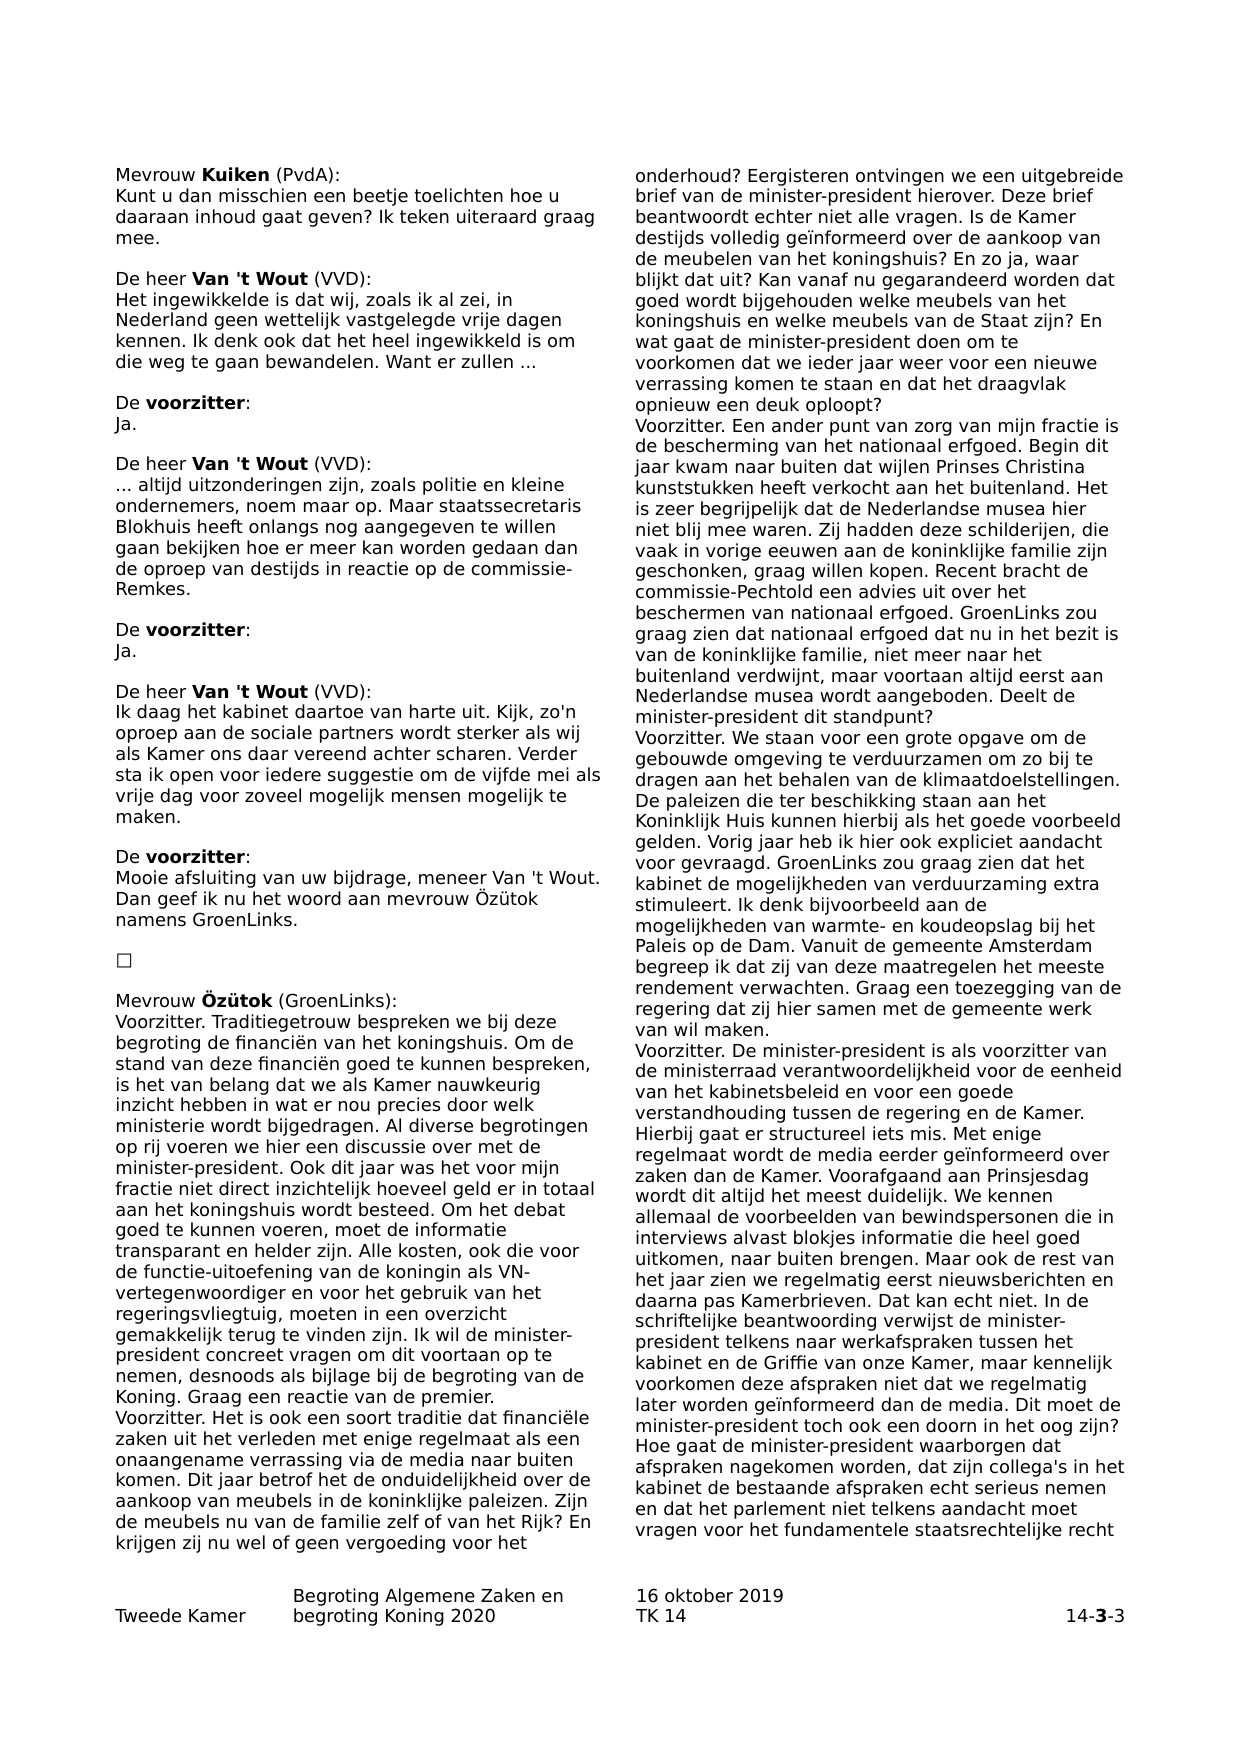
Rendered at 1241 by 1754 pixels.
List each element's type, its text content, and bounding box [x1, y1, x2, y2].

text Ja. [115, 641, 605, 661]
text De voorzitter: [115, 847, 605, 868]
text Ik daag het kabinet daartoe van harte uit. Kijk, zo'n oproep aan de sociale partners wordt sterker als wij als Kamer ons daar vereend achter scharen. Verder sta ik open voor iedere suggestie om de vijfde mei als vrije dag voor zoveel mogelijk mensen mogelijk te maken. [115, 702, 605, 827]
text Mevrouw Kuiken (PvdA): [115, 165, 605, 186]
text onderhoud? Eergisteren ontvingen we een uitgebreide brief van de minister-president hierover. Deze brief beantwoordt echter niet alle vragen. Is de Kamer destijds volledig geïnformeerd over de aankoop van de meubelen van het koningshuis? En zo ja, waar blijkt dat uit? Kan vanaf nu gegarandeerd worden dat goed wordt bijgehouden welke meubels van het koningshuis en welke meubels van de Staat zijn? En wat gaat de minister-president doen om te voorkomen dat we ieder jaar weer voor een nieuwe verrassing komen te staan en dat het draagvlak opnieuw een deuk oploopt? [635, 165, 1125, 415]
text Het ingewikkelde is dat wij, zoals ik al zei, in Nederland geen wettelijk vastgelegde vrije dagen kennen. Ik denk ook dat het heel ingewikkeld is om die weg te gaan bewandelen. Want er zullen ... [115, 289, 605, 373]
text Voorzitter. Het is ook een soort traditie dat financiële zaken uit het verleden met enige regelmaat als een onaangename verrassing via de media naar buiten komen. Dit jaar betrof het de onduidelijkheid over de aankoop van meubels in de koninklijke paleizen. Zijn de meubels nu van de familie zelf of van het Rijk? En krijgen zij nu wel of geen vergoeding voor het [115, 1408, 605, 1553]
text De voorzitter: [115, 620, 605, 641]
text Voorzitter. We staan voor een grote opgave om de gebouwde omgeving te verduurzamen om zo bij te dragen aan het behalen van de klimaatdoelstellingen. De paleizen die ter beschikking staan aan het Koninklijk Huis kunnen hierbij als het goede voorbeeld gelden. Vorig jaar heb ik hier ook expliciet aandacht voor gevraagd. GroenLinks zou graag zien dat het kabinet de mogelijkheden van verduurzaming extra stimuleert. Ik denk bijvoorbeeld aan de mogelijkheden van warmte- en koudeopslag bij het Paleis op de Dam. Vanuit de gemeente Amsterdam begreep ik dat zij van deze maatregelen het meeste rendement verwachten. Graag een toezegging van de regering dat zij hier samen met de gemeente werk van wil maken. [635, 728, 1125, 1040]
text De heer Van 't Wout (VVD): [115, 268, 605, 289]
text ... altijd uitzonderingen zijn, zoals politie en kleine ondernemers, noem maar op. Maar staatssecretaris Blokhuis heeft onlangs nog aangegeven te willen gaan bekijken hoe er meer kan worden gedaan dan de oproep van destijds in reactie op de commissie-Remkes. [115, 475, 605, 600]
text Mevrouw Özütok (GroenLinks): [115, 991, 605, 1012]
text De voorzitter: [115, 393, 605, 413]
text Ja. [115, 413, 605, 434]
text Voorzitter. Traditiegetrouw bespreken we bij deze begroting de financiën van het koningshuis. Om de stand van deze financiën goed te kunnen bespreken, is het van belang dat we als Kamer nauwkeurig inzicht hebben in wat er nou precies door welk ministerie wordt bijgedragen. Al diverse begrotingen op rij voeren we hier een discussie over met de minister-president. Ook dit jaar was het voor mijn fractie niet direct inzichtelijk hoeveel geld er in totaal aan het koningshuis wordt besteed. Om het debat goed te kunnen voeren, moet de informatie transparant en helder zijn. Alle kosten, ook die voor de functie-uitoefening van de koningin als VN-vertegenwoordiger en voor het gebruik van het regeringsvliegtuig, moeten in een overzicht gemakkelijk terug te vinden zijn. Ik wil de minister-president concreet vragen om dit voortaan op te nemen, desnoods als bijlage bij de begroting van de Koning. Graag een reactie van de premier. [115, 1012, 605, 1408]
text Kunt u dan misschien een beetje toelichten hoe u daaraan inhoud gaat geven? Ik teken uiteraard graag mee. [115, 186, 605, 248]
text Mooie afsluiting van uw bijdrage, meneer Van 't Wout. Dan geef ik nu het woord aan mevrouw Özütok namens GroenLinks. [115, 868, 605, 930]
text ⬜ [115, 950, 605, 971]
text De heer Van 't Wout (VVD): [115, 681, 605, 702]
text Voorzitter. De minister-president is als voorzitter van de ministerraad verantwoordelijkheid voor de eenheid van het kabinetsbeleid en voor een goede verstandhouding tussen de regering en de Kamer. Hierbij gaat er structureel iets mis. Met enige regelmaat wordt de media eerder geïnformeerd over zaken dan de Kamer. Voorafgaand aan Prinsjesdag wordt dit altijd het meest duidelijk. We kennen allemaal de voorbeelden van bewindspersonen die in interviews alvast blokjes informatie die heel goed uitkomen, naar buiten brengen. Maar ook de rest van het jaar zien we regelmatig eerst nieuwsberichten en daarna pas Kamerbrieven. Dat kan echt niet. In de schriftelijke beantwoording verwijst de minister-president telkens naar werkafspraken tussen het kabinet en de Griffie van onze Kamer, maar kennelijk voorkomen deze afspraken niet dat we regelmatig later worden geïnformeerd dan de media. Dit moet de minister-president toch ook een doorn in het oog zijn? Hoe gaat de minister-president waarborgen dat afspraken nagekomen worden, dat zijn collega's in het kabinet de bestaande afspraken echt serieus nemen en dat het parlement niet telkens aandacht moet vragen voor het fundamentele staatsrechtelijke recht [635, 1040, 1125, 1540]
text De heer Van 't Wout (VVD): [115, 454, 605, 475]
text Voorzitter. Een ander punt van zorg van mijn fractie is de bescherming van het nationaal erfgoed. Begin dit jaar kwam naar buiten dat wijlen Prinses Christina kunststukken heeft verkocht aan het buitenland. Het is zeer begrijpelijk dat de Nederlandse musea hier niet blij mee waren. Zij hadden deze schilderijen, die vaak in vorige eeuwen aan de koninklijke familie zijn geschonken, graag willen kopen. Recent bracht de commissie-Pechtold een advies uit over het beschermen van nationaal erfgoed. GroenLinks zou graag zien dat nationaal erfgoed dat nu in het bezit is van de koninklijke familie, niet meer naar het buitenland verdwijnt, maar voortaan altijd eerst aan Nederlandse musea wordt aangeboden. Deelt de minister-president dit standpunt? [635, 415, 1125, 728]
